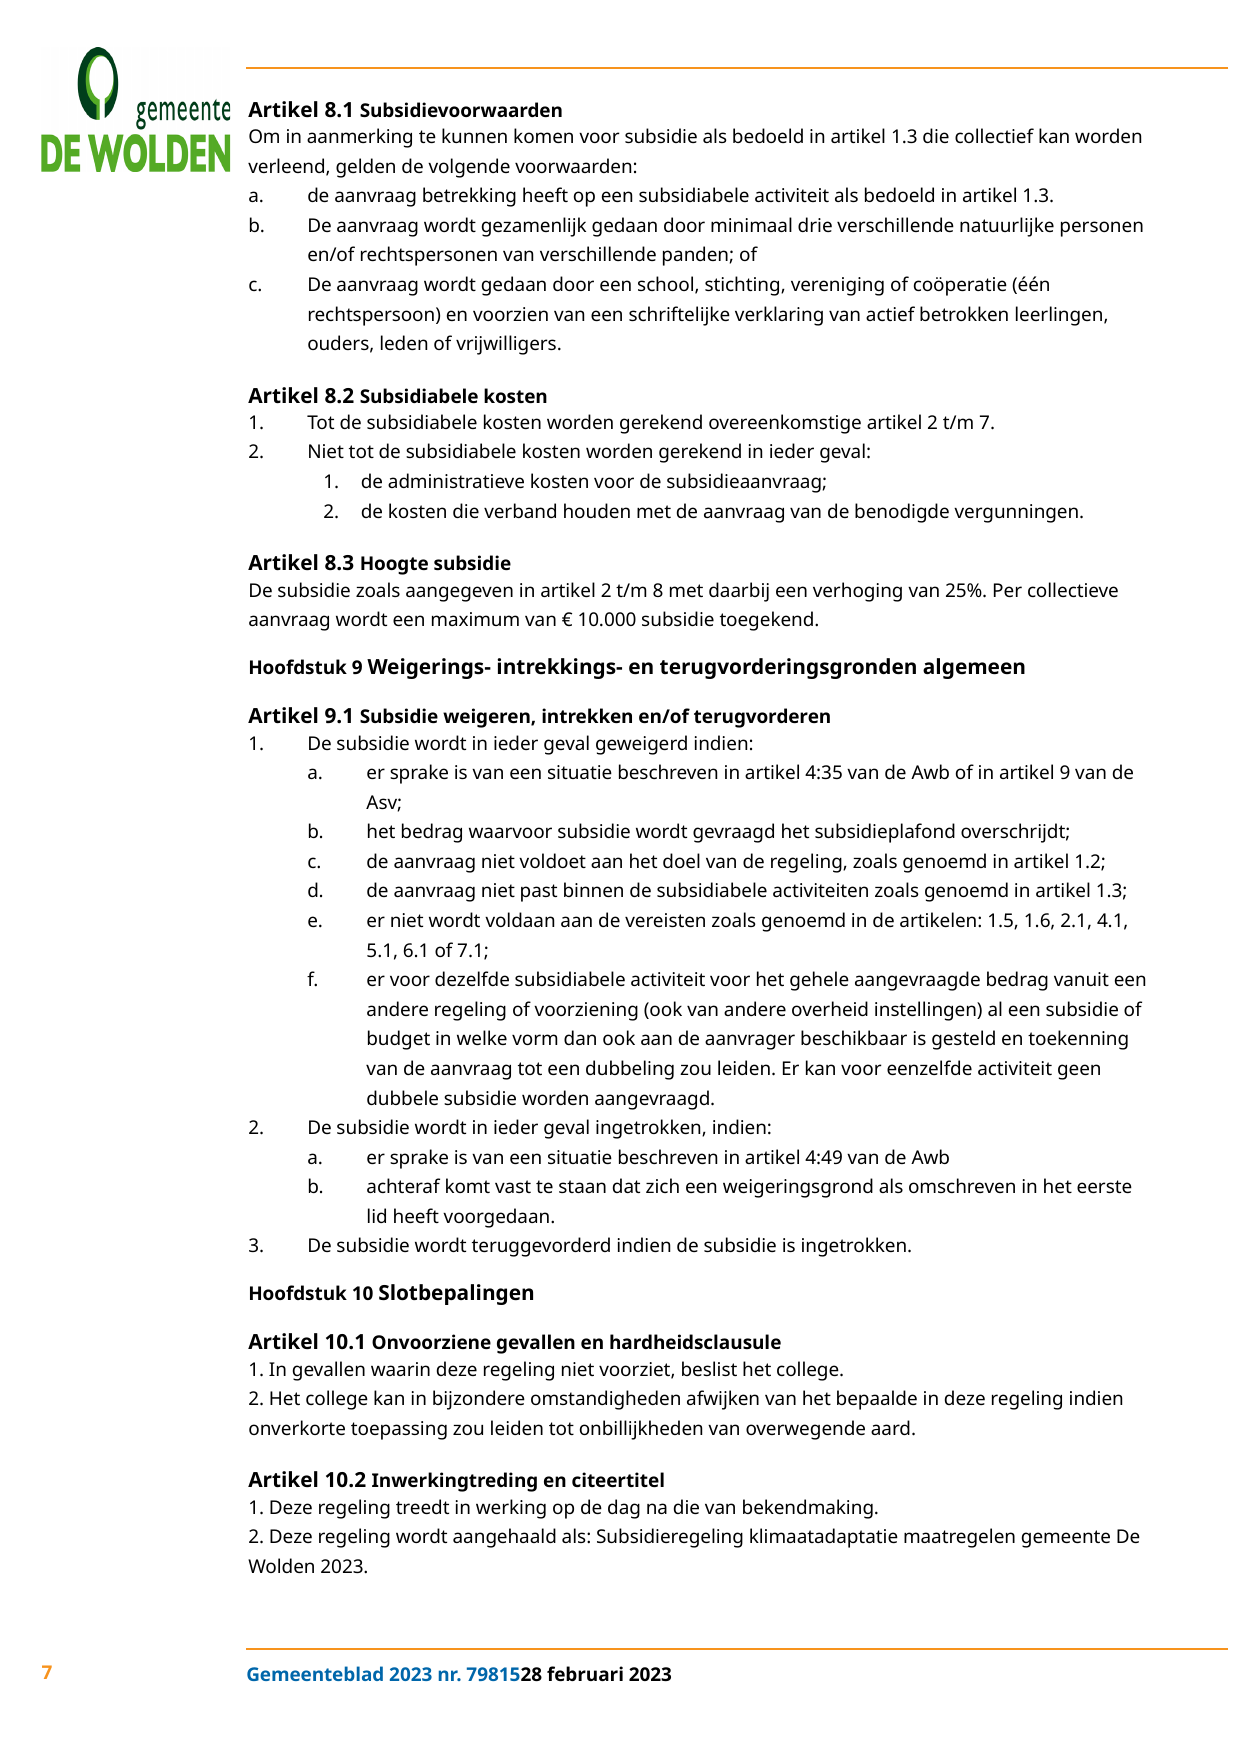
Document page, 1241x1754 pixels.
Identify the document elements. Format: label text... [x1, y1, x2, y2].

list de administratieve kosten voor de subsidieaanvraag; [323, 468, 1152, 494]
list er niet wordt voldaan aan de vereisten zoals genoemd in de artikelen: 1.5, 1.6, 2.1, 4.1, 5.1, 6.1 of 7.1; [307, 907, 1152, 962]
text Artikel 9.1 Subsidie weigeren, intrekken en/of terugvorderen [248, 701, 1152, 730]
list er sprake is van een situatie beschreven in artikel 4:49 van de Awb [307, 1144, 1152, 1169]
text 2. Het college kan in bijzondere omstandigheden afwijken van het bepaalde in deze regeling indien onverkorte toepassing zou leiden tot onbillijkheden van overwegende aard. [248, 1386, 1152, 1441]
text Om in aanmerking te kunnen komen voor subsidie als bedoeld in artikel 1.3 die collectief kan worden verleend, gelden de volgende voorwaarden: [248, 123, 1152, 178]
list het bedrag waarvoor subsidie wordt gevraagd het subsidieplafond overschrijdt; [307, 818, 1152, 844]
list er sprake is van een situatie beschreven in artikel 4:35 van de Awb of in artikel 9 van de Asv; [307, 759, 1152, 814]
text Artikel 8.2 Subsidiabele kosten [248, 381, 1152, 409]
text Artikel 10.1 Onvoorziene gevallen en hardheidsclausule [248, 1327, 1152, 1356]
picture [41, 47, 231, 172]
text Artikel 8.3 Hoogte subsidie [248, 548, 1152, 577]
list De subsidie wordt teruggevorderd indien de subsidie is ingetrokken. [248, 1233, 1152, 1258]
text 2. Deze regeling wordt aangehaald als: Subsidieregeling klimaatadaptatie maatregelen gemeente De Wolden 2023. [248, 1523, 1152, 1579]
list achteraf komt vast te staan dat zich een weigeringsgrond als omschreven in het eerste lid heeft voorgedaan. [307, 1173, 1152, 1229]
text Artikel 8.1 Subsidievoorwaarden [248, 95, 1152, 123]
list De aanvraag wordt gezamenlijk gedaan door minimaal drie verschillende natuurlijke personen en/of rechtspersonen van verschillende panden; of [248, 212, 1152, 267]
list de aanvraag niet past binnen de subsidiabele activiteiten zoals genoemd in artikel 1.3; [307, 878, 1152, 903]
text 1. In gevallen waarin deze regeling niet voorziet, beslist het college. [248, 1356, 1152, 1382]
text De subsidie zoals aangegeven in artikel 2 t/m 8 met daarbij een verhoging van 25%. Per collectieve aanvraag wordt een maximum van € 10.000 subsidie toegekend. [248, 577, 1152, 632]
list De subsidie wordt in ieder geval ingetrokken, indien: [248, 1114, 1152, 1140]
list de aanvraag betrekking heeft op een subsidiabele activiteit als bedoeld in artikel 1.3. [248, 182, 1152, 208]
list de kosten die verband houden met de aanvraag van de benodigde vergunningen. [323, 498, 1152, 524]
text Hoofdstuk 9 Weigerings- intrekkings- en terugvorderingsgronden algemeen [248, 652, 1152, 680]
list er voor dezelfde subsidiabele activiteit voor het gehele aangevraagde bedrag vanuit een andere regeling of voorziening (ook van andere overheid instellingen) al een subsidie of budget in welke vorm dan ook aan de aanvrager beschikbaar is gesteld en toekenning van de aanvraag tot een dubbeling zou leiden. Er kan voor eenzelfde activiteit geen dubbele subsidie worden aangevraagd. [307, 966, 1152, 1110]
text 1. Deze regeling treedt in werking op de dag na die van bekendmaking. [248, 1494, 1152, 1520]
list De subsidie wordt in ieder geval geweigerd indien: [248, 730, 1152, 755]
text Artikel 10.2 Inwerkingtreding en citeertitel [248, 1466, 1152, 1494]
text Hoofdstuk 10 Slotbepalingen [248, 1278, 1152, 1307]
list Niet tot de subsidiabele kosten worden gerekend in ieder geval: [248, 439, 1152, 464]
list de aanvraag niet voldoet aan het doel van de regeling, zoals genoemd in artikel 1.2; [307, 848, 1152, 874]
list Tot de subsidiabele kosten worden gerekend overeenkomstige artikel 2 t/m 7. [248, 409, 1152, 435]
list De aanvraag wordt gedaan door een school, stichting, vereniging of coöperatie (één rechtspersoon) en voorzien van een schriftelijke verklaring van actief betrokken leerlingen, ouders, leden of vrijwilligers. [248, 271, 1152, 356]
